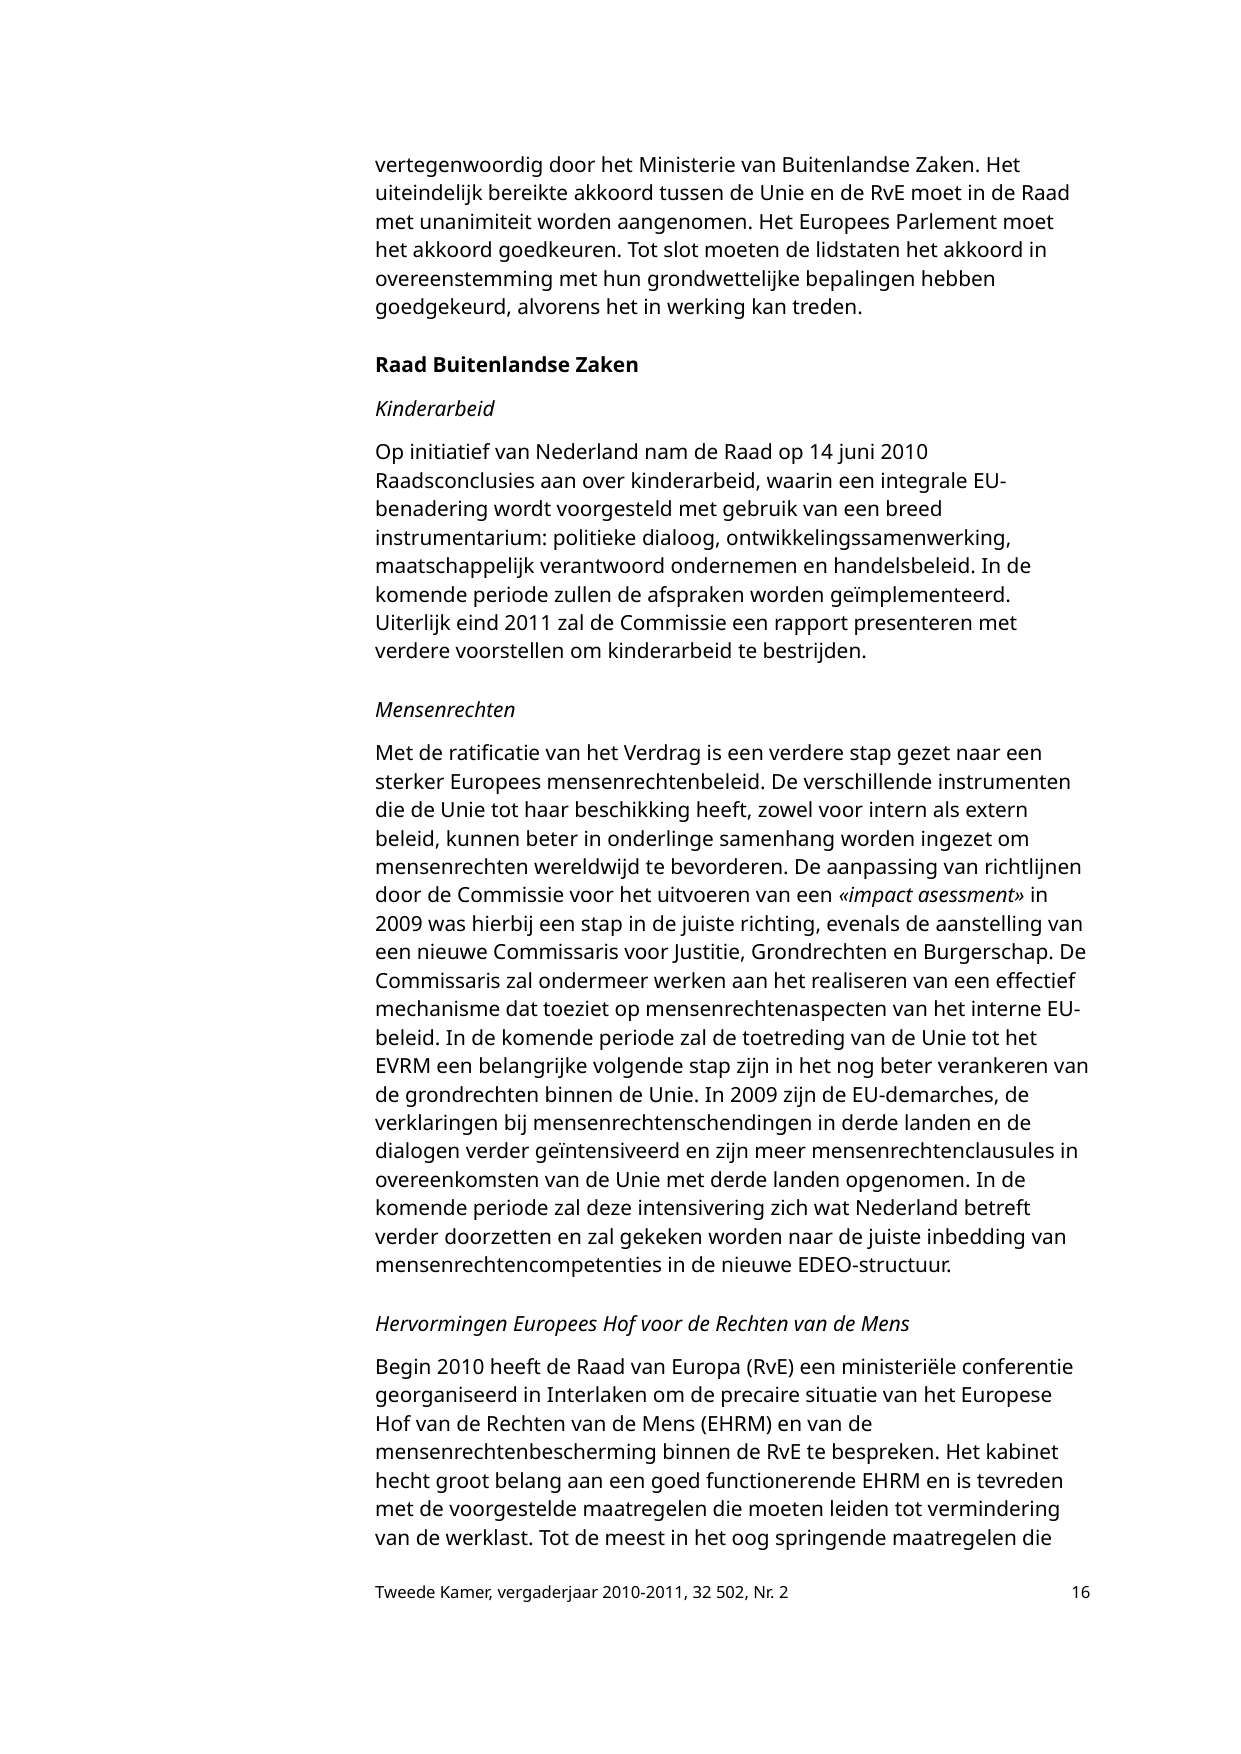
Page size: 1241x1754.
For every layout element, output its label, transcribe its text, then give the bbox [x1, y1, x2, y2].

text Op initiatief van Nederland nam de Raad op 14 juni 2010 Raadsconclusies aan over kinderarbeid, waarin een integrale EU-benadering wordt voorgesteld met gebruik van een breed instrumentarium: politieke dialoog, ontwikkelingssamenwerking, maatschappelijk verantwoord ondernemen en handelsbeleid. In de komende periode zullen de afspraken worden geïmplementeerd. Uiterlijk eind 2011 zal de Commissie een rapport presenteren met verdere voorstellen om kinderarbeid te bestrijden. [375, 437, 1090, 665]
text vertegenwoordig door het Ministerie van Buitenlandse Zaken. Het uiteindelijk bereikte akkoord tussen de Unie en de RvE moet in de Raad met unanimiteit worden aangenomen. Het Europees Parlement moet het akkoord goedkeuren. Tot slot moeten de lidstaten het akkoord in overeenstemming met hun grondwettelijke bepalingen hebben goedgekeurd, alvorens het in werking kan treden. [375, 150, 1090, 321]
text Met de ratificatie van het Verdrag is een verdere stap gezet naar een sterker Europees mensenrechtenbeleid. De verschillende instrumenten die de Unie tot haar beschikking heeft, zowel voor intern als extern beleid, kunnen beter in onderlinge samenhang worden ingezet om mensenrechten wereldwijd te bevorderen. De aanpassing van richtlijnen door de Commissie voor het uitvoeren van een «impact asessment» in 2009 was hierbij een stap in de juiste richting, evenals de aanstelling van een nieuwe Commissaris voor Justitie, Grondrechten en Burgerschap. De Commissaris zal ondermeer werken aan het realiseren van een effectief mechanisme dat toeziet op mensenrechtenaspecten van het interne EU-beleid. In de komende periode zal de toetreding van de Unie tot het EVRM een belangrijke volgende stap zijn in het nog beter verankeren van de grondrechten binnen de Unie. In 2009 zijn de EU-demarches, de verklaringen bij mensenrechtenschendingen in derde landen en de dialogen verder geïntensiveerd en zijn meer mensenrechtenclausules in overeenkomsten van de Unie met derde landen opgenomen. In de komende periode zal deze intensivering zich wat Nederland betreft verder doorzetten en zal gekeken worden naar de juiste inbedding van mensenrechtencompetenties in de nieuwe EDEO-structuur. [375, 738, 1090, 1279]
text Raad Buitenlandse Zaken [375, 351, 1090, 379]
text Begin 2010 heeft de Raad van Europa (RvE) een ministeriële conferentie georganiseerd in Interlaken om de precaire situatie van het Europese Hof van de Rechten van de Mens (EHRM) en van de mensenrechtenbescherming binnen de RvE te bespreken. Het kabinet hecht groot belang aan een goed functionerende EHRM en is tevreden met de voorgestelde maatregelen die moeten leiden tot vermindering van de werklast. Tot de meest in het oog springende maatregelen die [375, 1352, 1090, 1551]
text Mensenrechten [375, 695, 1090, 723]
text Hervormingen Europees Hof voor de Rechten van de Mens [375, 1309, 1090, 1337]
text Kinderarbeid [375, 394, 1090, 422]
